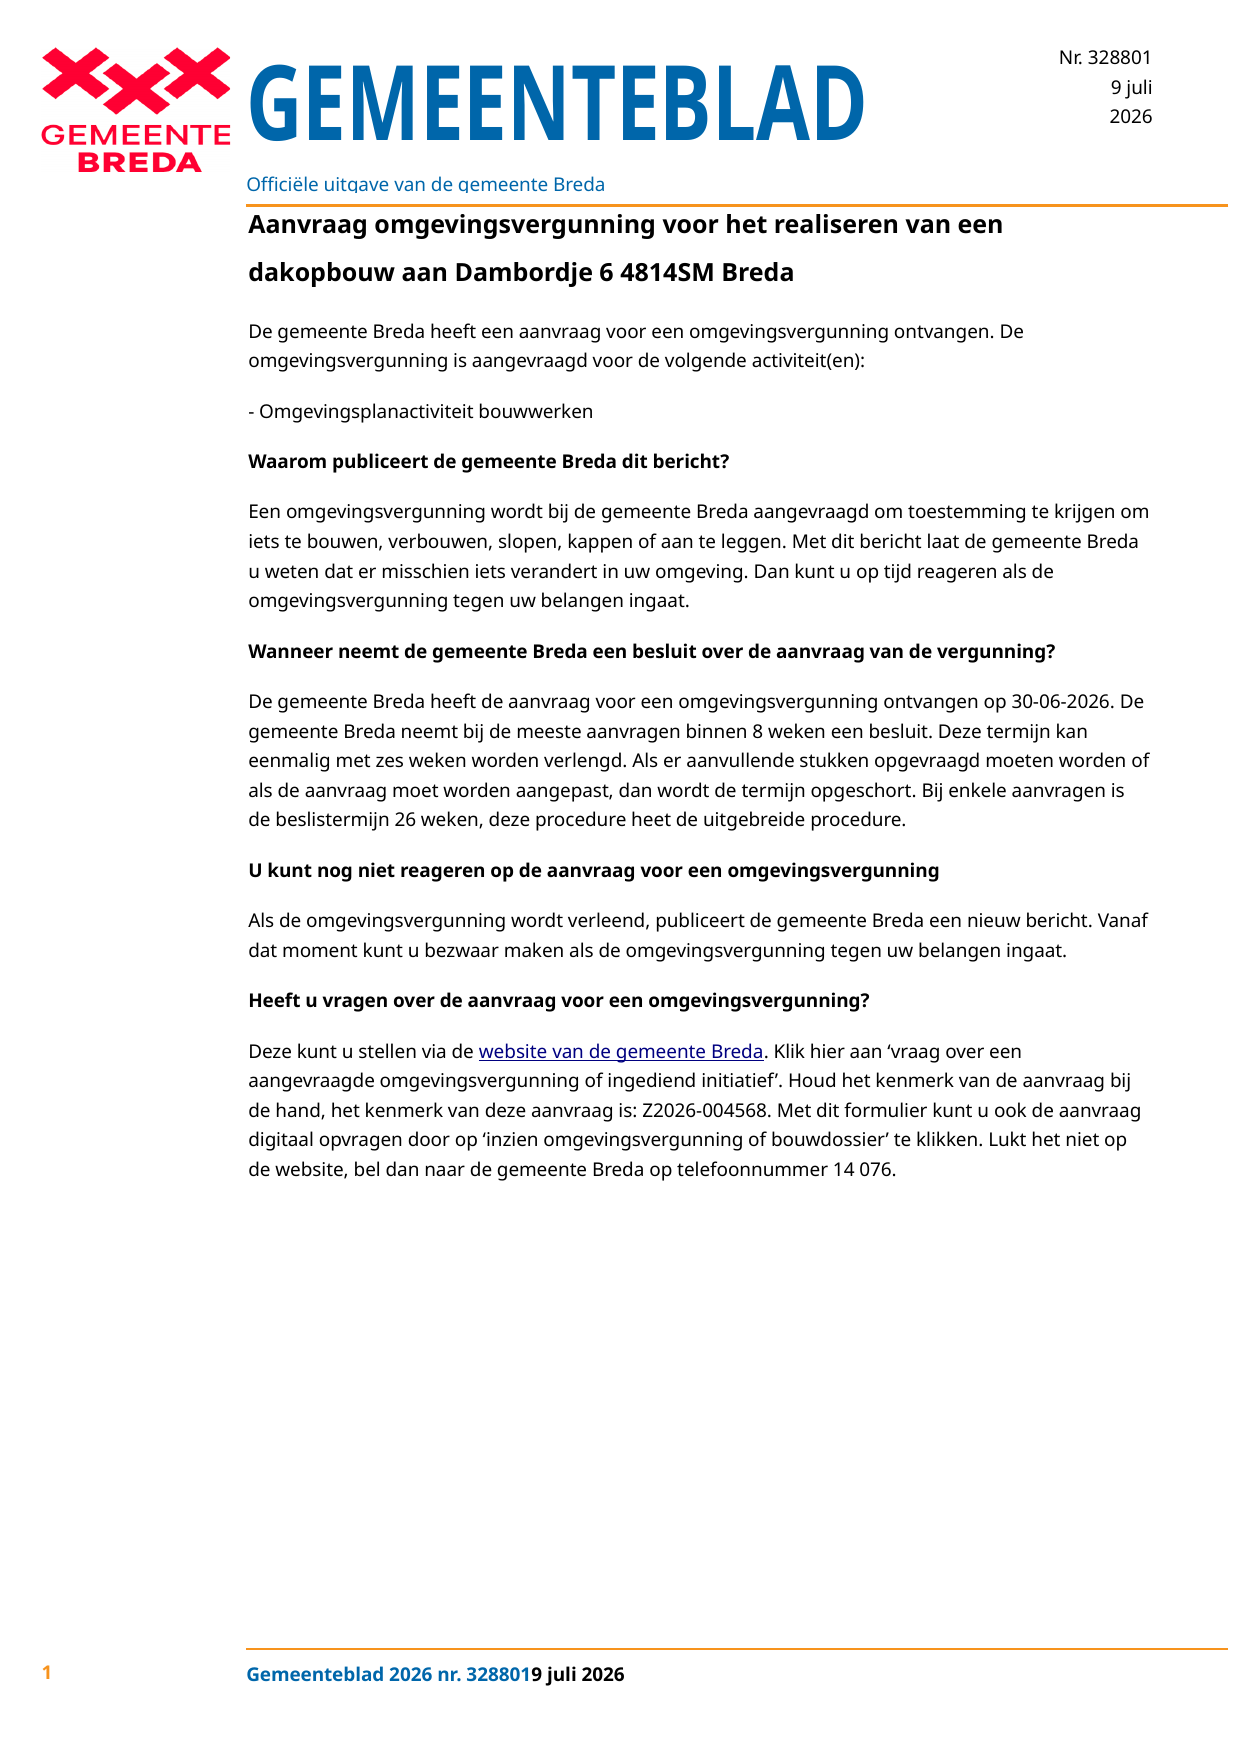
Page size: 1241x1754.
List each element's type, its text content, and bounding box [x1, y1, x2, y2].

text Waarom publiceert de gemeente Breda dit bericht? [248, 448, 1152, 474]
text Aanvraag omgevingsvergunning voor het realiseren van een dakopbouw aan Dambordje 6 4814SM Breda [248, 207, 1152, 288]
text De gemeente Breda heeft de aanvraag voor een omgevingsvergunning ontvangen op 30-06-2026. De gemeente Breda neemt bij de meeste aanvragen binnen 8 weken een besluit. Deze termijn kan eenmalig met zes weken worden verlengd. Als er aanvullende stukken opgevraagd moeten worden of als de aanvraag moet worden aangepast, dan wordt de termijn opgeschort. Bij enkele aanvragen is de beslistermijn 26 weken, deze procedure heet de uitgebreide procedure. [248, 688, 1152, 832]
text U kunt nog niet reageren op de aanvraag voor een omgevingsvergunning [248, 857, 1152, 883]
text Als de omgevingsvergunning wordt verleend, publiceert de gemeente Breda een nieuw bericht. Vanaf dat moment kunt u bezwaar maken als de omgevingsvergunning tegen uw belangen ingaat. [248, 907, 1152, 963]
text Deze kunt u stellen via de website van de gemeente Breda. Klik hier aan ‘vraag over een aangevraagde omgevingsvergunning of ingediend initiatief’. Houd het kenmerk van de aanvraag bij de hand, het kenmerk van deze aanvraag is: Z2026-004568. Met dit formulier kunt u ook de aanvraag digitaal opvragen door op ‘inzien omgevingsvergunning of bouwdossier’ te klikken. Lukt het niet op de website, bel dan naar de gemeente Breda op telefoonnummer 14 076. [248, 1038, 1152, 1182]
text - Omgevingsplanactiviteit bouwwerken [248, 398, 1152, 424]
text Een omgevingsvergunning wordt bij de gemeente Breda aangevraagd om toestemming te krijgen om iets te bouwen, verbouwen, slopen, kappen of aan te leggen. Met dit bericht laat de gemeente Breda u weten dat er misschien iets verandert in uw omgeving. Dan kunt u op tijd reageren als de omgevingsvergunning tegen uw belangen ingaat. [248, 499, 1152, 613]
text Heeft u vragen over de aanvraag voor een omgevingsvergunning? [248, 987, 1152, 1013]
text Wanneer neemt de gemeente Breda een besluit over de aanvraag van de vergunning? [248, 638, 1152, 664]
picture [41, 47, 231, 172]
text De gemeente Breda heeft een aanvraag voor een omgevingsvergunning ontvangen. De omgevingsvergunning is aangevraagd voor de volgende activiteit(en): [248, 318, 1152, 373]
